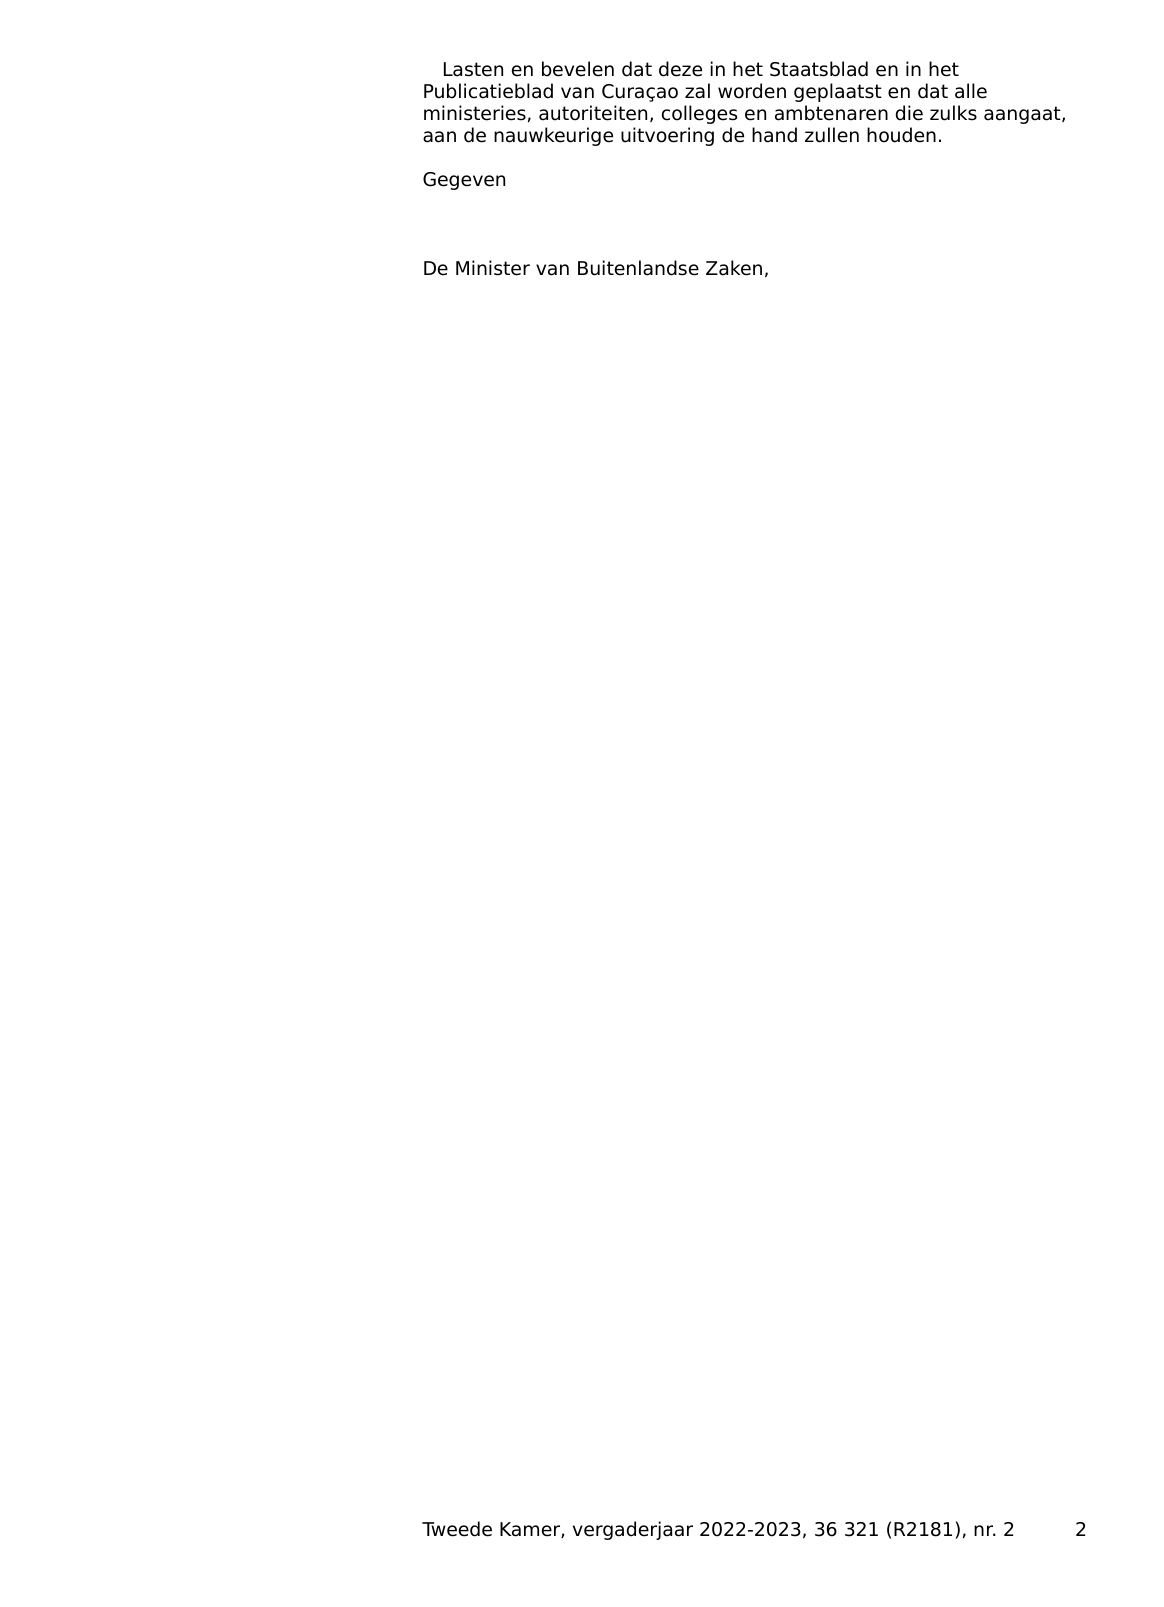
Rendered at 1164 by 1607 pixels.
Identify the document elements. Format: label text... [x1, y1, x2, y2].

text Lasten en bevelen dat deze in het Staatsblad en in het Publicatieblad van Curaçao zal worden geplaatst en dat alle ministeries, autoriteiten, colleges en ambtenaren die zulks aangaat, aan de nauwkeurige uitvoering de hand zullen houden. [422, 59, 1087, 147]
text De Minister van Buitenlandse Zaken, [422, 258, 1087, 280]
text Gegeven [422, 169, 1087, 191]
